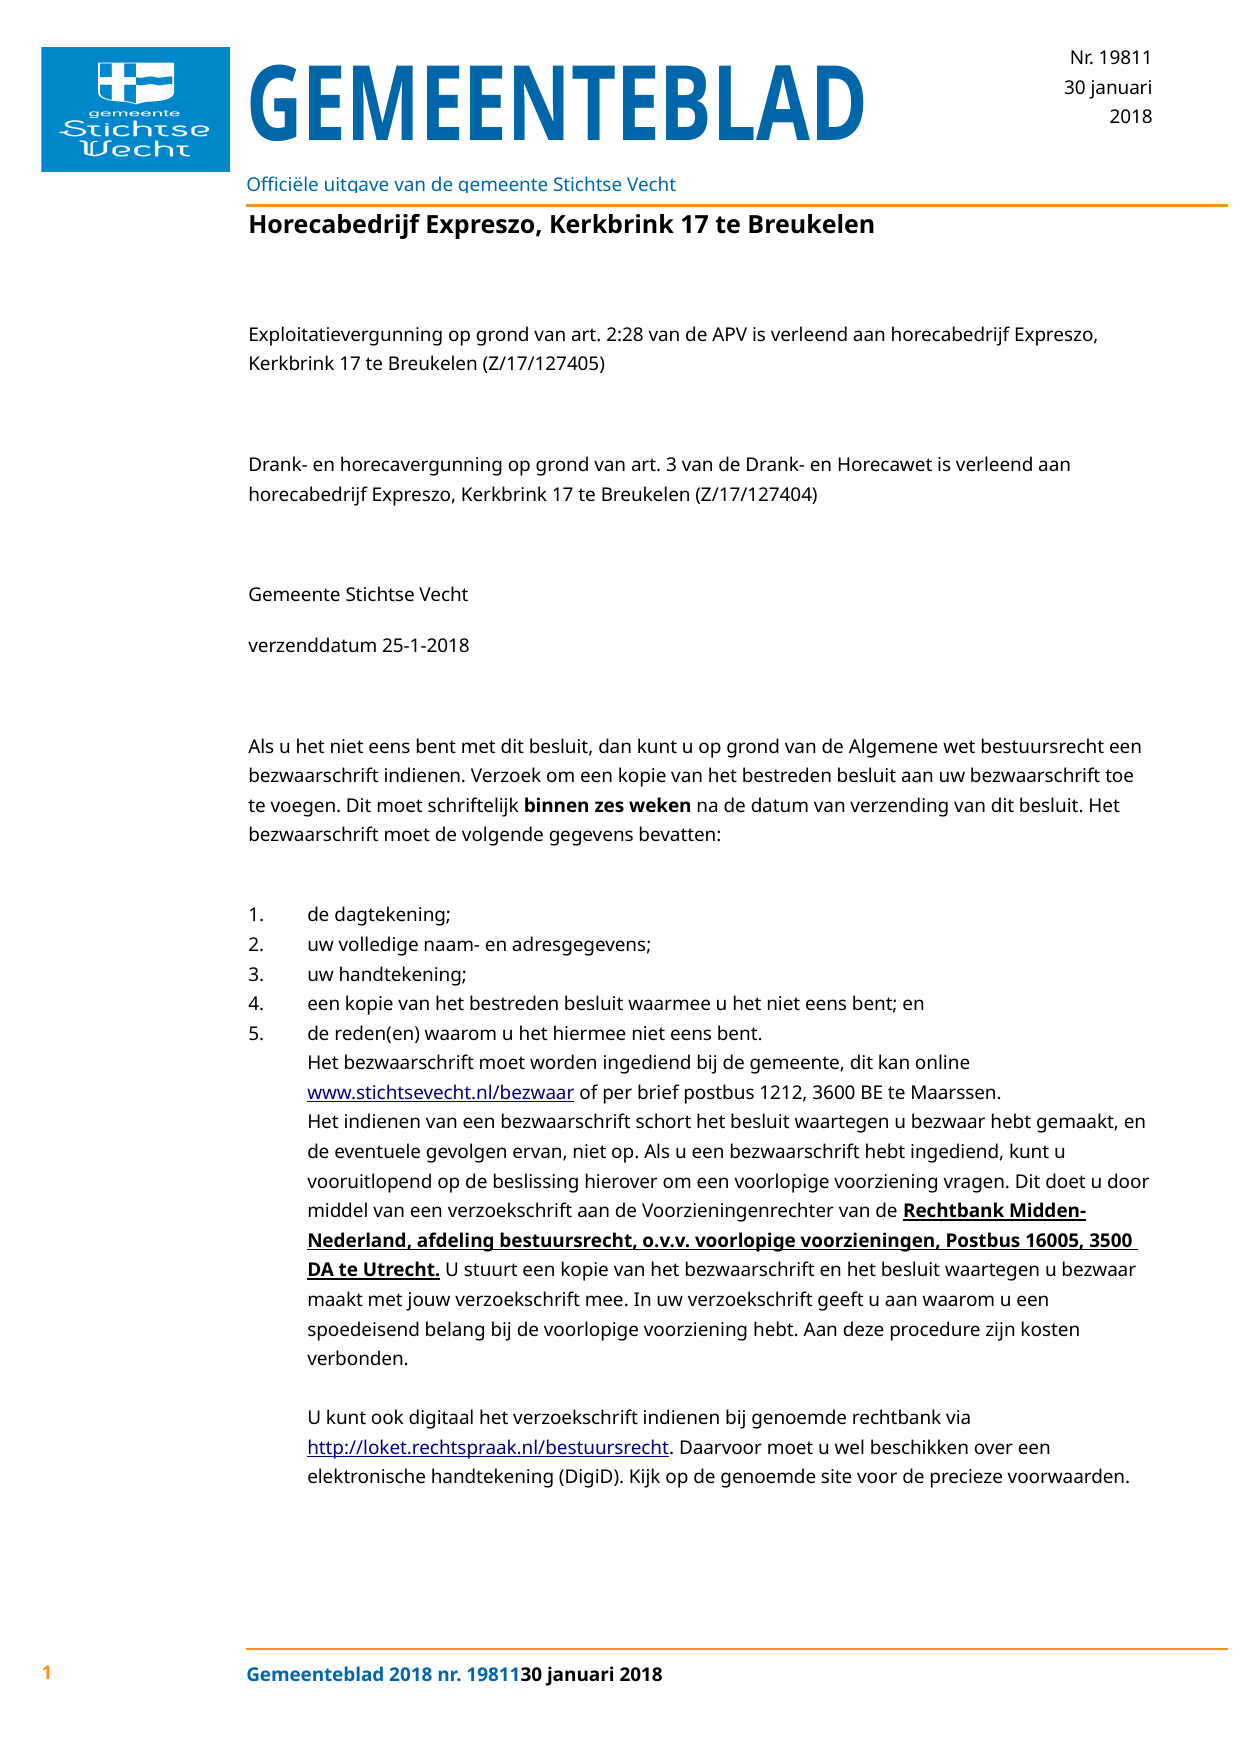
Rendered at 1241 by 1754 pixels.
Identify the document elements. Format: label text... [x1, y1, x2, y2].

list Het indienen van een bezwaarschrift schort het besluit waartegen u bezwaar hebt gemaakt, en de eventuele gevolgen ervan, niet op. Als u een bezwaarschrift hebt ingediend, kunt u vooruitlopend op de beslissing hierover om een voorlopige voorziening vragen. Dit doet u door middel van een verzoekschrift aan de Voorzieningenrechter van de Rechtbank Midden-Nederland, afdeling bestuursrecht, o.v.v. voorlopige voorzieningen, Postbus 16005, 3500 DA te Utrecht. U stuurt een kopie van het bezwaarschrift en het besluit waartegen u bezwaar maakt met jouw verzoekschrift mee. In uw verzoekschrift geeft u aan waarom u een spoedeisend belang bij de voorlopige voorziening hebt. Aan deze procedure zijn kosten verbonden. [248, 1109, 1152, 1371]
text Horecabedrijf Expreszo, Kerkbrink 17 te Breukelen [248, 207, 1152, 241]
text verzenddatum 25-1-2018 [248, 632, 1152, 658]
picture [99, 63, 135, 101]
text Gemeente Stichtse Vecht [248, 582, 1152, 607]
text Exploitatievergunning op grond van art. 2:28 van de APV is verleend aan horecabedrijf Expreszo, Kerkbrink 17 te Breukelen (Z/17/127405) [248, 321, 1152, 376]
list uw volledige naam- en adresgegevens; [248, 931, 1152, 957]
list de dagtekening; [248, 902, 1152, 927]
list uw handtekening; [248, 961, 1152, 986]
list Het bezwaarschrift moet worden ingediend bij de gemeente, dit kan online www.stichtsevecht.nl/bezwaar of per brief postbus 1212, 3600 BE te Maarssen. [248, 1049, 1152, 1105]
list U kunt ook digitaal het verzoekschrift indienen bij genoemde rechtbank via http://loket.rechtspraak.nl/bestuursrecht. Daarvoor moet u wel beschikken over een elektronische handtekening (DigiD). Kijk op de genoemde site voor de precieze voorwaarden. [248, 1404, 1152, 1489]
list een kopie van het bestreden besluit waarmee u het niet eens bent; en [248, 990, 1152, 1016]
picture [137, 63, 174, 103]
list de reden(en) waarom u het hiermee niet eens bent. [248, 1020, 1152, 1046]
text Drank- en horecavergunning op grond van art. 3 van de Drank- en Horecawet is verleend aan horecabedrijf Expreszo, Kerkbrink 17 te Breukelen (Z/17/127404) [248, 451, 1152, 506]
text Als u het niet eens bent met dit besluit, dan kunt u op grond van de Algemene wet bestuursrecht een bezwaarschrift indienen. Verzoek om een kopie van het bestreden besluit aan uw bezwaarschrift toe te voegen. Dit moet schriftelijk binnen zes weken na de datum van verzending van dit besluit. Het bezwaarschrift moet de volgende gegevens bevatten: [248, 733, 1152, 847]
